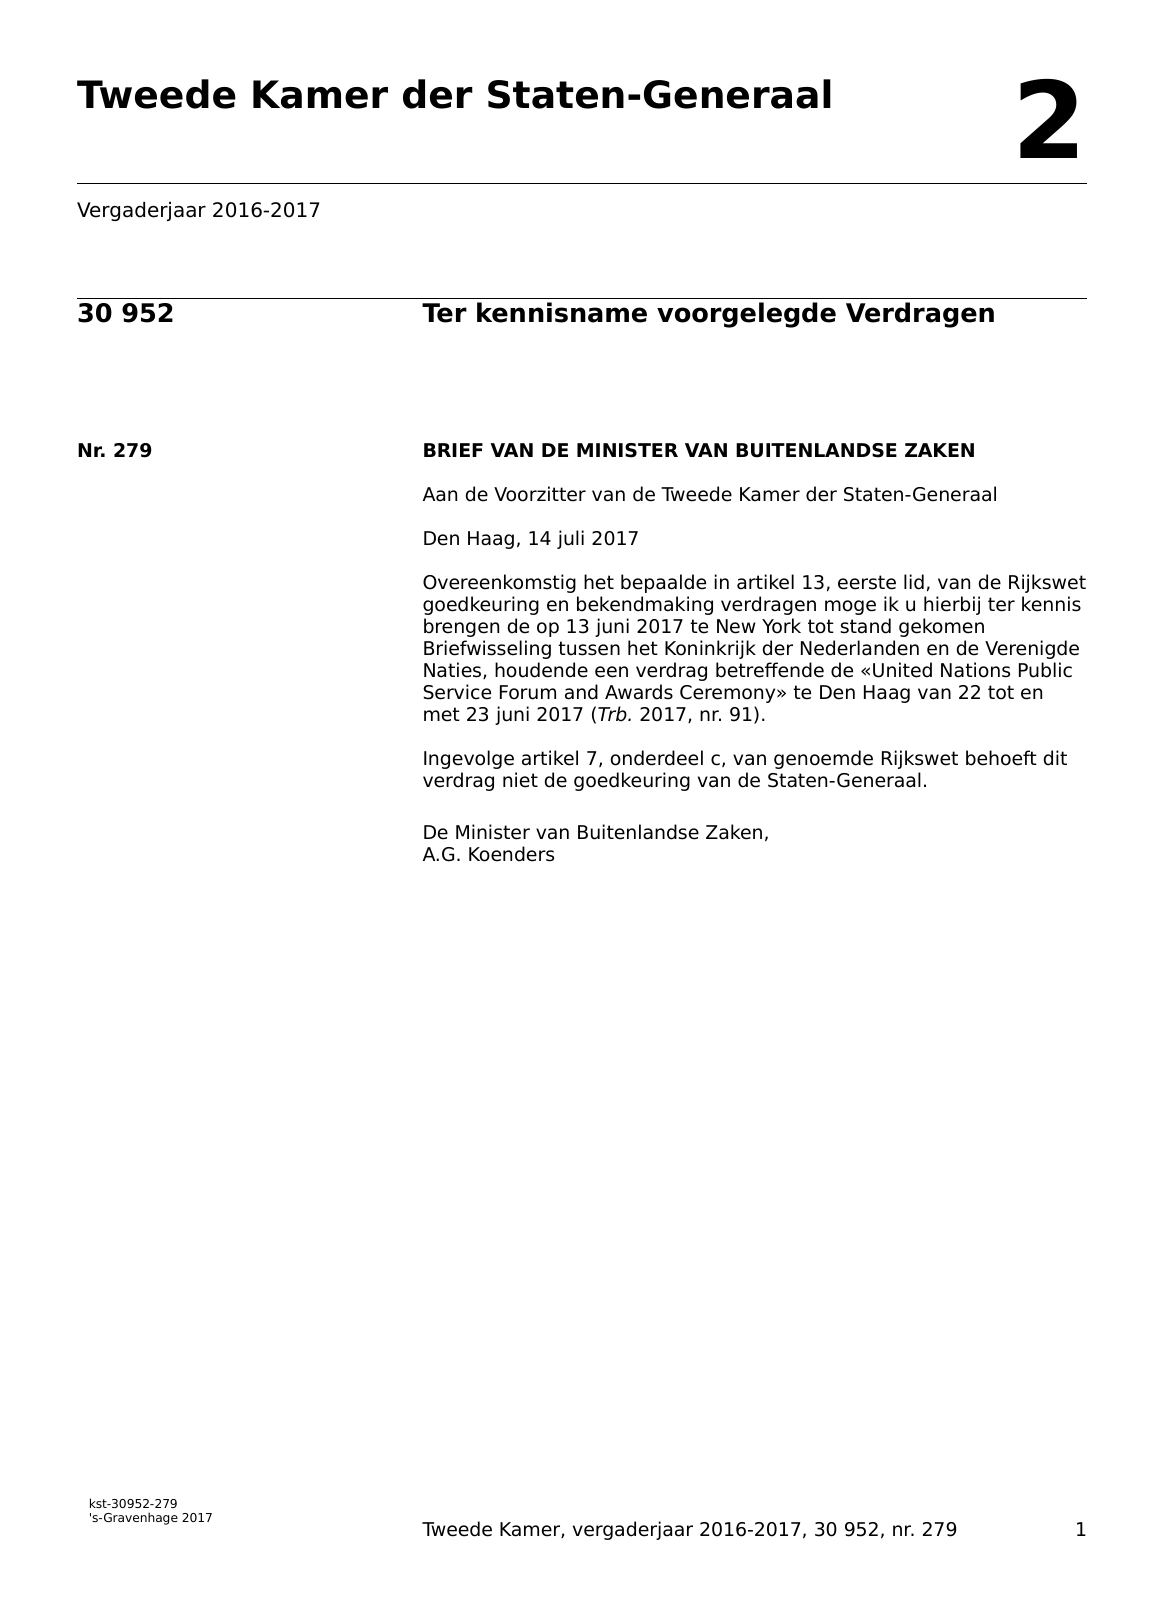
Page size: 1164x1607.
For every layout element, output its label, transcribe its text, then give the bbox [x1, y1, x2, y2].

text Aan de Voorzitter van de Tweede Kamer der Staten-Generaal [422, 484, 1087, 506]
subtitle Nr. 279 BRIEF VAN DE MINISTER VAN BUITENLANDSE ZAKEN [77, 440, 1087, 462]
text 's-Gravenhage 2017 [88, 1511, 323, 1525]
text kst-30952-279 [88, 1497, 323, 1511]
table_cell Vergaderjaar 2016-2017 [77, 184, 1087, 298]
table_header 2 [886, 59, 1087, 183]
text Ingevolge artikel 7, onderdeel c, van genoemde Rijkswet behoeft dit verdrag niet de goedkeuring van de Staten-Generaal. [422, 748, 1087, 792]
subtitle 30 952 Ter kennisname voorgelegde Verdragen [77, 299, 1087, 329]
text De Minister van Buitenlandse Zaken, A.G. Koenders [422, 822, 1087, 866]
text Overeenkomstig het bepaalde in artikel 13, eerste lid, van de Rijkswet goedkeuring en bekendmaking verdragen moge ik u hierbij ter kennis brengen de op 13 juni 2017 te New York tot stand gekomen Briefwisseling tussen het Koninkrijk der Nederlanden en de Verenigde Naties, houdende een verdrag betreffende de «United Nations Public Service Forum and Awards Ceremony» te Den Haag van 22 tot en met 23 juni 2017 (Trb. 2017, nr. 91). [422, 572, 1087, 726]
table_header Tweede Kamer der Staten-Generaal [77, 59, 886, 183]
text Den Haag, 14 juli 2017 [422, 528, 1087, 550]
